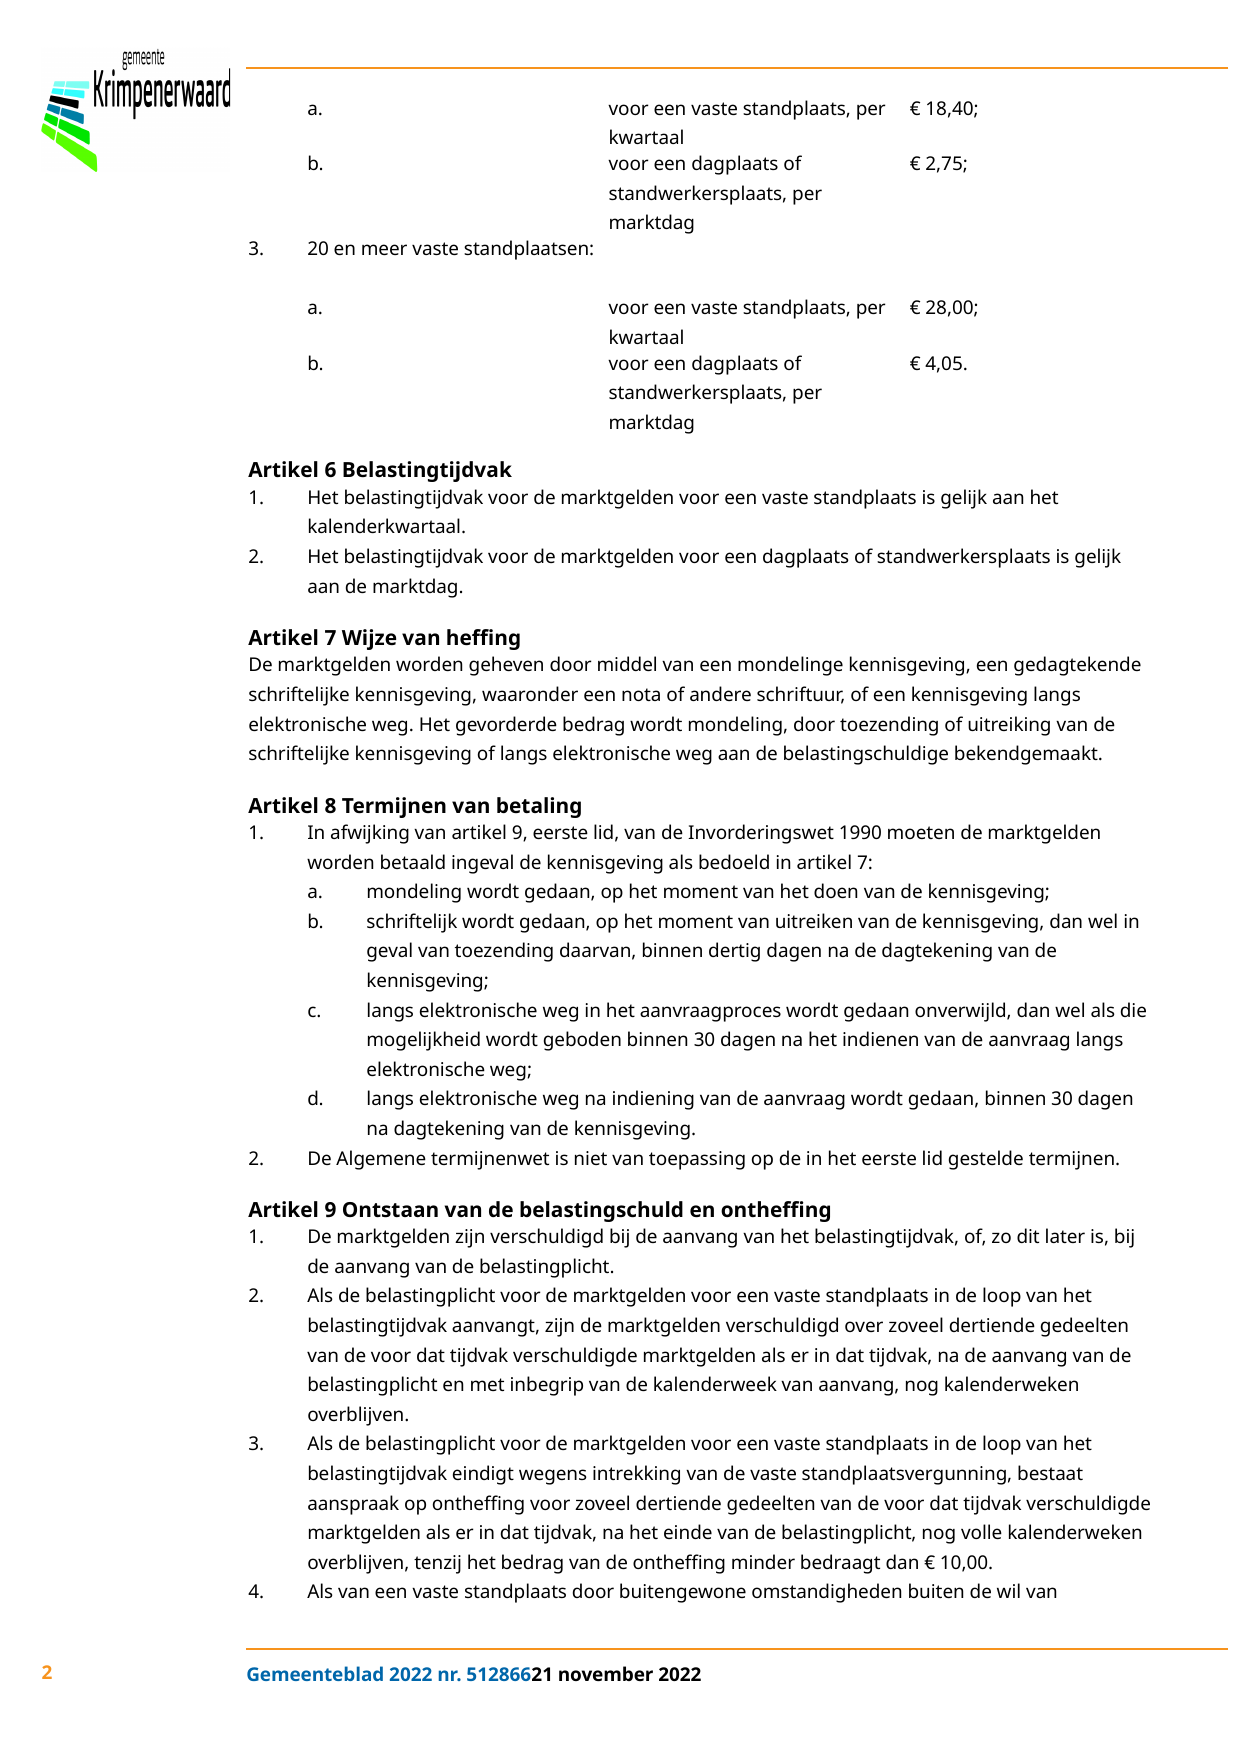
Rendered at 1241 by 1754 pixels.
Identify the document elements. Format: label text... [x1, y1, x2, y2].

text Artikel 6 Belastingtijdvak [248, 456, 1152, 484]
table_cell b. [307, 150, 608, 235]
table_cell voor een dagplaats of standwerkersplaats, per marktdag [608, 150, 909, 235]
text Artikel 9 Ontstaan van de belastingschuld en ontheffing [248, 1195, 1152, 1223]
list schriftelijk wordt gedaan, op het moment van uitreiken van de kennisgeving, dan wel in geval van toezending daarvan, binnen dertig dagen na de dagtekening van de kennisgeving; [307, 908, 1152, 993]
list De Algemene termijnenwet is niet van toepassing op de in het eerste lid gestelde termijnen. [248, 1145, 1152, 1170]
list langs elektronische weg na indiening van de aanvraag wordt gedaan, binnen 30 dagen na dagtekening van de kennisgeving. [307, 1086, 1152, 1141]
list In afwijking van artikel 9, eerste lid, van de Invorderingswet 1990 moeten de marktgelden worden betaald ingeval de kennisgeving als bedoeld in artikel 7: [248, 819, 1152, 874]
text Artikel 7 Wijze van heffing [248, 623, 1152, 652]
table_header a. [307, 295, 608, 350]
list Het belastingtijdvak voor de marktgelden voor een dagplaats of standwerkersplaats is gelijk aan de marktdag. [248, 543, 1152, 598]
list langs elektronische weg in het aanvraagproces wordt gedaan onverwijld, dan wel als die mogelijkheid wordt geboden binnen 30 dagen na het indienen van de aanvraag langs elektronische weg; [307, 997, 1152, 1082]
table_header a. [307, 95, 608, 150]
list 20 en meer vaste standplaatsen: [248, 235, 1152, 261]
table_header voor een vaste standplaats, per kwartaal [608, 295, 909, 350]
table_cell voor een dagplaats of standwerkersplaats, per marktdag [608, 350, 909, 435]
table_header € 18,40; [910, 95, 1211, 150]
list De marktgelden zijn verschuldigd bij de aanvang van het belastingtijdvak, of, zo dit later is, bij de aanvang van de belastingplicht. [248, 1223, 1152, 1279]
table_header voor een vaste standplaats, per kwartaal [608, 95, 909, 150]
list mondeling wordt gedaan, op het moment van het doen van de kennisgeving; [307, 878, 1152, 904]
list Als de belastingplicht voor de marktgelden voor een vaste standplaats in de loop van het belastingtijdvak aanvangt, zijn de marktgelden verschuldigd over zoveel dertiende gedeelten van de voor dat tijdvak verschuldigde marktgelden als er in dat tijdvak, na de aanvang van de belastingplicht en met inbegrip van de kalenderweek van aanvang, nog kalenderweken overblijven. [248, 1283, 1152, 1427]
table_cell € 2,75; [910, 150, 1211, 235]
table_header € 28,00; [910, 295, 1211, 350]
list Als de belastingplicht voor de marktgelden voor een vaste standplaats in de loop van het belastingtijdvak eindigt wegens intrekking van de vaste standplaatsvergunning, bestaat aanspraak op ontheffing voor zoveel dertiende gedeelten van de voor dat tijdvak verschuldigde marktgelden als er in dat tijdvak, na het einde van de belastingplicht, nog volle kalenderweken overblijven, tenzij het bedrag van de ontheffing minder bedraagt dan € 10,00. [248, 1431, 1152, 1575]
list Het belastingtijdvak voor de marktgelden voor een vaste standplaats is gelijk aan het kalenderkwartaal. [248, 484, 1152, 539]
list Als van een vaste standplaats door buitengewone omstandigheden buiten de wil van [248, 1578, 1152, 1604]
table_cell b. [307, 350, 608, 435]
table_cell € 4,05. [910, 350, 1211, 435]
text De marktgelden worden geheven door middel van een mondelinge kennisgeving, een gedagtekende schriftelijke kennisgeving, waaronder een nota of andere schriftuur, of een kennisgeving langs elektronische weg. Het gevorderde bedrag wordt mondeling, door toezending of uitreiking van de schriftelijke kennisgeving of langs elektronische weg aan de belastingschuldige bekendgemaakt. [248, 652, 1152, 766]
text Artikel 8 Termijnen van betaling [248, 791, 1152, 819]
picture [41, 47, 231, 172]
